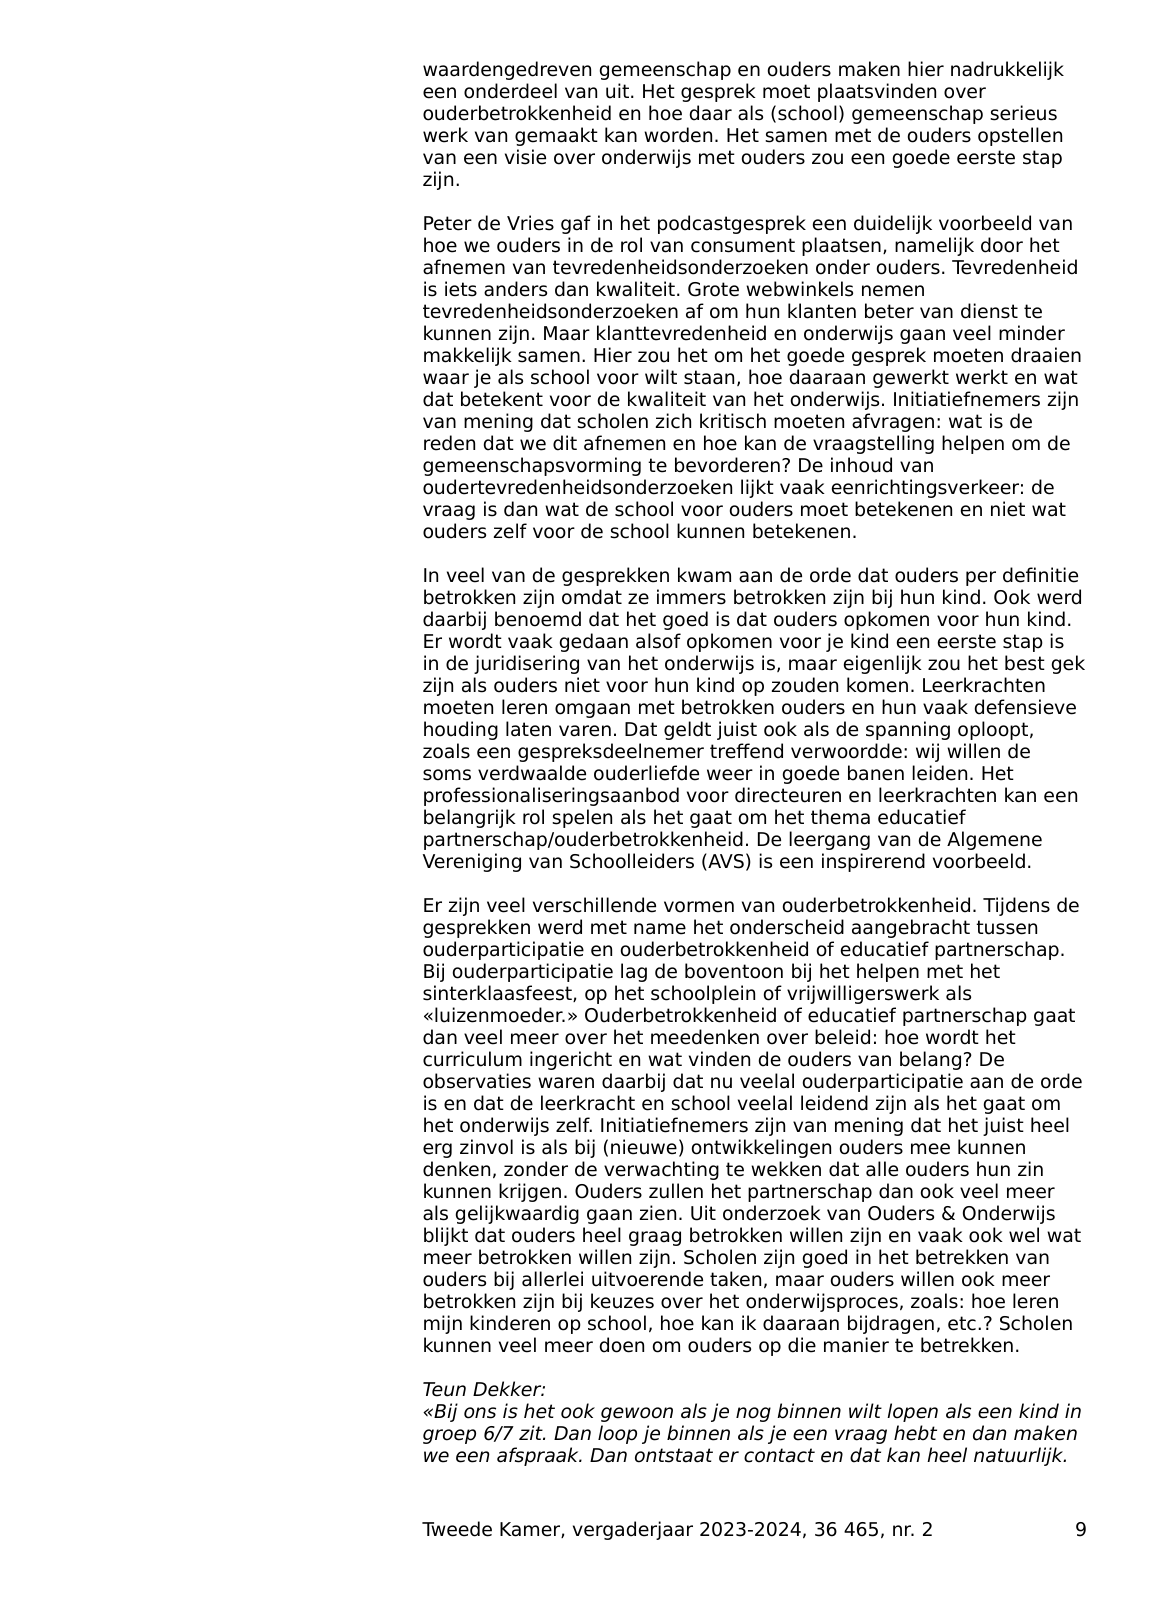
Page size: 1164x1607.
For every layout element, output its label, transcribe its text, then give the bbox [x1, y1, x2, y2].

text Er zijn veel verschillende vormen van ouderbetrokkenheid. Tijdens de gesprekken werd met name het onderscheid aangebracht tussen ouderparticipatie en ouderbetrokkenheid of educatief partnerschap. Bij ouderparticipatie lag de boventoon bij het helpen met het sinterklaasfeest, op het schoolplein of vrijwilligerswerk als «luizenmoeder.» Ouderbetrokkenheid of educatief partnerschap gaat dan veel meer over het meedenken over beleid: hoe wordt het curriculum ingericht en wat vinden de ouders van belang? De observaties waren daarbij dat nu veelal ouderparticipatie aan de orde is en dat de leerkracht en school veelal leidend zijn als het gaat om het onderwijs zelf. Initiatiefnemers zijn van mening dat het juist heel erg zinvol is als bij (nieuwe) ontwikkelingen ouders mee kunnen denken, zonder de verwachting te wekken dat alle ouders hun zin kunnen krijgen. Ouders zullen het partnerschap dan ook veel meer als gelijkwaardig gaan zien. Uit onderzoek van Ouders & Onderwijs blijkt dat ouders heel graag betrokken willen zijn en vaak ook wel wat meer betrokken willen zijn. Scholen zijn goed in het betrekken van ouders bij allerlei uitvoerende taken, maar ouders willen ook meer betrokken zijn bij keuzes over het onderwijsproces, zoals: hoe leren mijn kinderen op school, hoe kan ik daaraan bijdragen, etc.? Scholen kunnen veel meer doen om ouders op die manier te betrekken. [422, 895, 1087, 1356]
text In veel van de gesprekken kwam aan de orde dat ouders per definitie betrokken zijn omdat ze immers betrokken zijn bij hun kind. Ook werd daarbij benoemd dat het goed is dat ouders opkomen voor hun kind. Er wordt vaak gedaan alsof opkomen voor je kind een eerste stap is in de juridisering van het onderwijs is, maar eigenlijk zou het best gek zijn als ouders niet voor hun kind op zouden komen. Leerkrachten moeten leren omgaan met betrokken ouders en hun vaak defensieve houding laten varen. Dat geldt juist ook als de spanning oploopt, zoals een gespreksdeelnemer treffend verwoordde: wij willen de soms verdwaalde ouderliefde weer in goede banen leiden. Het professionaliseringsaanbod voor directeuren en leerkrachten kan een belangrijk rol spelen als het gaat om het thema educatief partnerschap/ouderbetrokkenheid. De leergang van de Algemene Vereniging van Schoolleiders (AVS) is een inspirerend voorbeeld. [422, 565, 1087, 873]
text Teun Dekker: [422, 1379, 1087, 1401]
text Peter de Vries gaf in het podcastgesprek een duidelijk voorbeeld van hoe we ouders in de rol van consument plaatsen, namelijk door het afnemen van tevredenheidsonderzoeken onder ouders. Tevredenheid is iets anders dan kwaliteit. Grote webwinkels nemen tevredenheidsonderzoeken af om hun klanten beter van dienst te kunnen zijn. Maar klanttevredenheid en onderwijs gaan veel minder makkelijk samen. Hier zou het om het goede gesprek moeten draaien waar je als school voor wilt staan, hoe daaraan gewerkt werkt en wat dat betekent voor de kwaliteit van het onderwijs. Initiatiefnemers zijn van mening dat scholen zich kritisch moeten afvragen: wat is de reden dat we dit afnemen en hoe kan de vraagstelling helpen om de gemeenschapsvorming te bevorderen? De inhoud van oudertevredenheidsonderzoeken lijkt vaak eenrichtingsverkeer: de vraag is dan wat de school voor ouders moet betekenen en niet wat ouders zelf voor de school kunnen betekenen. [422, 213, 1087, 543]
text waardengedreven gemeenschap en ouders maken hier nadrukkelijk een onderdeel van uit. Het gesprek moet plaatsvinden over ouderbetrokkenheid en hoe daar als (school) gemeenschap serieus werk van gemaakt kan worden. Het samen met de ouders opstellen van een visie over onderwijs met ouders zou een goede eerste stap zijn. [422, 59, 1087, 191]
text «Bij ons is het ook gewoon als je nog binnen wilt lopen als een kind in groep 6/7 zit. Dan loop je binnen als je een vraag hebt en dan maken we een afspraak. Dan ontstaat er contact en dat kan heel natuurlijk. [422, 1401, 1087, 1467]
